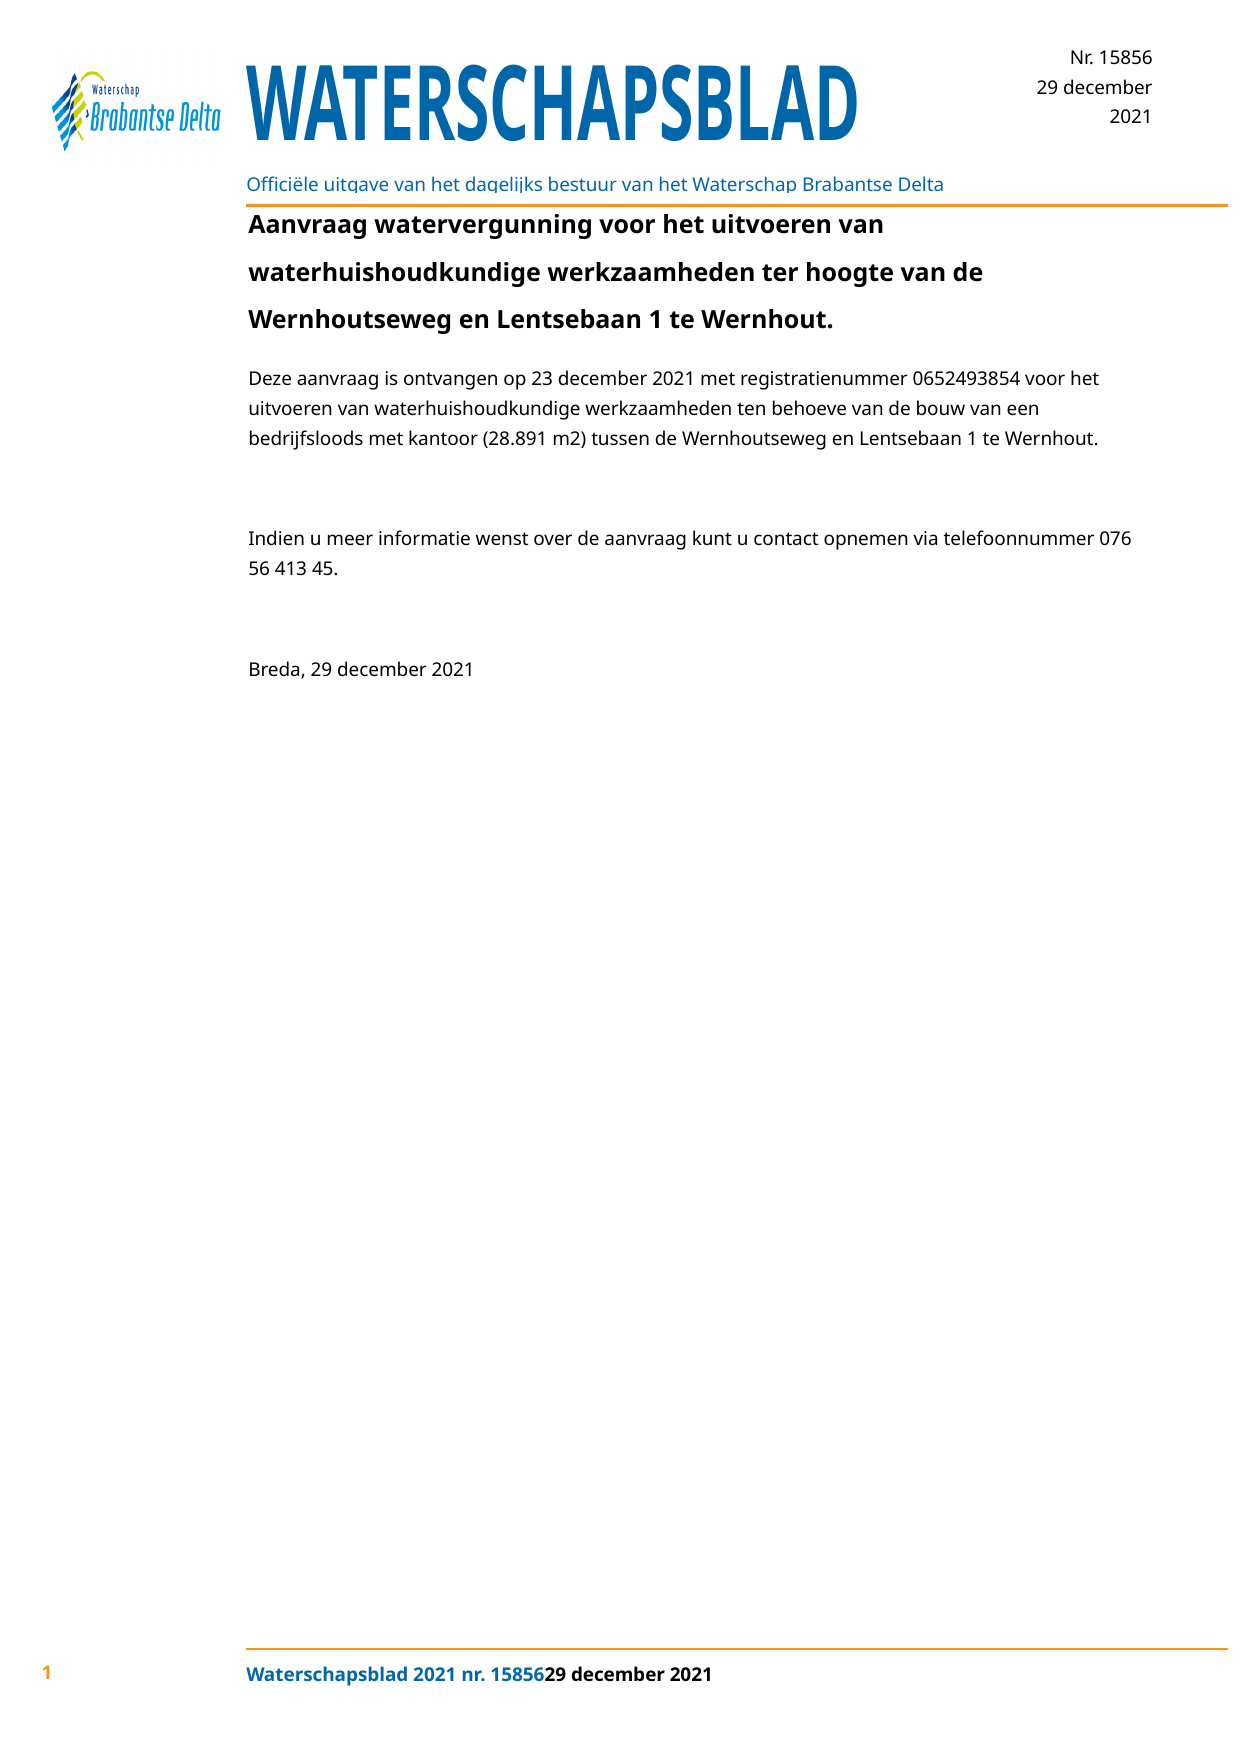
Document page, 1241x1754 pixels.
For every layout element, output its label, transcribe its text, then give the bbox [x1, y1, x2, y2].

text Indien u meer informatie wenst over de aanvraag kunt u contact opnemen via telefoonnummer 076 56 413 45. [248, 526, 1152, 581]
text Breda, 29 december 2021 [248, 656, 1152, 682]
text Aanvraag watervergunning voor het uitvoeren van waterhuishoudkundige werkzaamheden ter hoogte van de Wernhoutseweg en Lentsebaan 1 te Wernhout. [248, 207, 1152, 336]
text Deze aanvraag is ontvangen op 23 december 2021 met registratienummer 0652493854 voor het uitvoeren van waterhuishoudkundige werkzaamheden ten behoeve van de bouw van een bedrijfsloods met kantoor (28.891 m2) tussen de Wernhoutseweg en Lentsebaan 1 te Wernhout. [248, 366, 1152, 450]
picture [41, 47, 231, 172]
